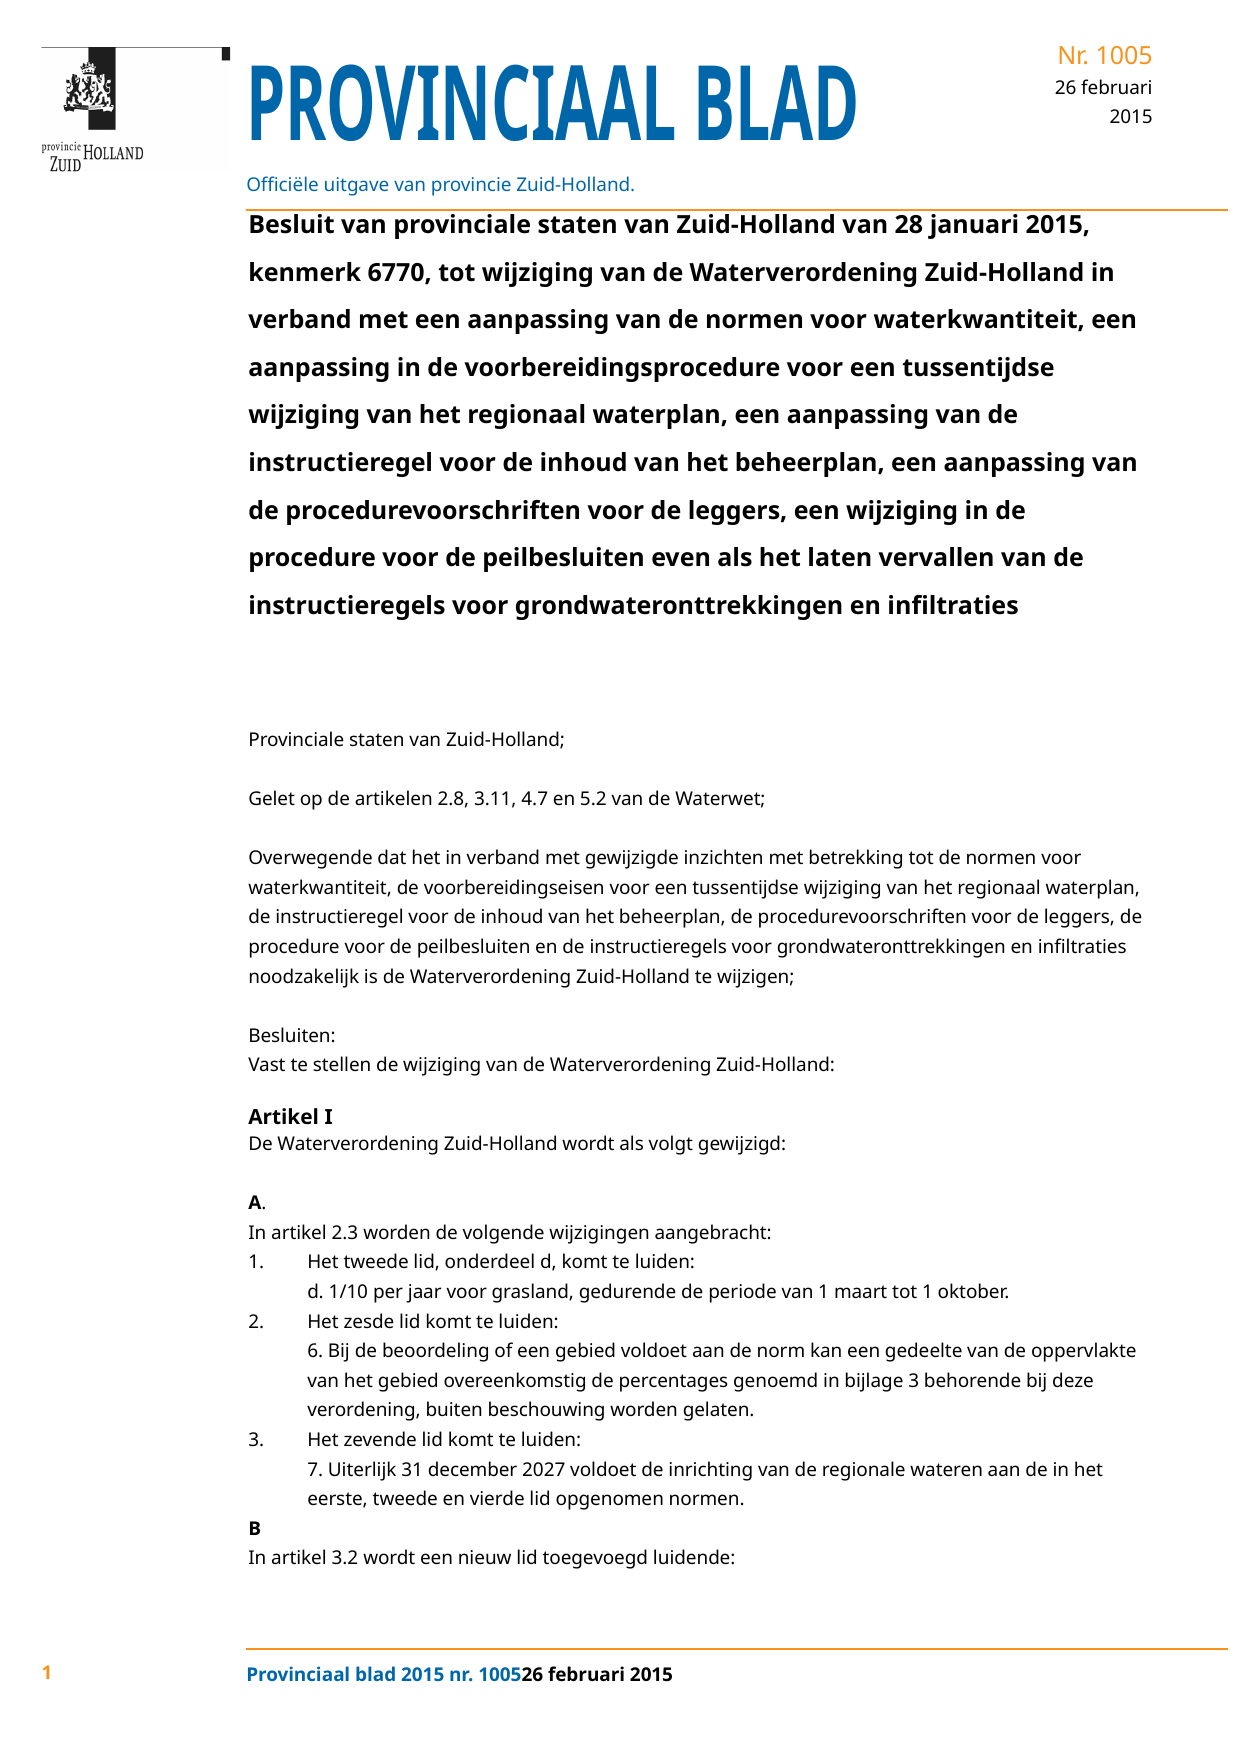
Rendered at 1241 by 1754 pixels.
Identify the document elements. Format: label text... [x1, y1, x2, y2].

text Artikel I [248, 1102, 1152, 1130]
text Provinciale staten van Zuid-Holland; [248, 726, 1152, 752]
text In artikel 2.3 worden de volgende wijzigingen aangebracht: [248, 1219, 1152, 1245]
text Gelet op de artikelen 2.8, 3.11, 4.7 en 5.2 van de Waterwet; [248, 785, 1152, 811]
list d. 1/10 per jaar voor grasland, gedurende de periode van 1 maart tot 1 oktober. [248, 1278, 1152, 1304]
text Overwegende dat het in verband met gewijzigde inzichten met betrekking tot de normen voor waterkwantiteit, de voorbereidingseisen voor een tussentijdse wijziging van het regionaal waterplan, de instructieregel voor de inhoud van het beheerplan, de procedurevoorschriften voor de leggers, de procedure voor de peilbesluiten en de instructieregels voor grondwateronttrekkingen en infiltraties noodzakelijk is de Waterverordening Zuid-Holland te wijzigen; [248, 844, 1152, 988]
text B [248, 1515, 1152, 1541]
list Het zesde lid komt te luiden: [248, 1308, 1152, 1334]
text Vast te stellen de wijziging van de Waterverordening Zuid-Holland: [248, 1052, 1152, 1077]
picture [41, 47, 231, 172]
list 6. Bij de beoordeling of een gebied voldoet aan de norm kan een gedeelte van de oppervlakte van het gebied overeenkomstig de percentages genoemd in bijlage 3 behorende bij deze verordening, buiten beschouwing worden gelaten. [248, 1337, 1152, 1422]
text Besluiten: [248, 1022, 1152, 1048]
text In artikel 3.2 wordt een nieuw lid toegevoegd luidende: [248, 1544, 1152, 1570]
text A. [248, 1189, 1152, 1215]
text De Waterverordening Zuid-Holland wordt als volgt gewijzigd: [248, 1130, 1152, 1156]
list 7. Uiterlijk 31 december 2027 voldoet de inrichting van de regionale wateren aan de in het eerste, tweede en vierde lid opgenomen normen. [248, 1456, 1152, 1511]
list Het zevende lid komt te luiden: [248, 1426, 1152, 1452]
text Besluit van provinciale staten van Zuid-Holland van 28 januari 2015, kenmerk 6770, tot wijziging van de Waterverordening Zuid-Holland in verband met een aanpassing van de normen voor waterkwantiteit, een aanpassing in de voorbereidingsprocedure voor een tussentijdse wijziging van het regionaal waterplan, een aanpassing van de instructieregel voor de inhoud van het beheerplan, een aanpassing van de procedurevoorschriften voor de leggers, een wijziging in de procedure voor de peilbesluiten even als het laten vervallen van de instructieregels voor grondwateronttrekkingen en infiltraties [248, 211, 1152, 622]
list Het tweede lid, onderdeel d, komt te luiden: [248, 1249, 1152, 1274]
